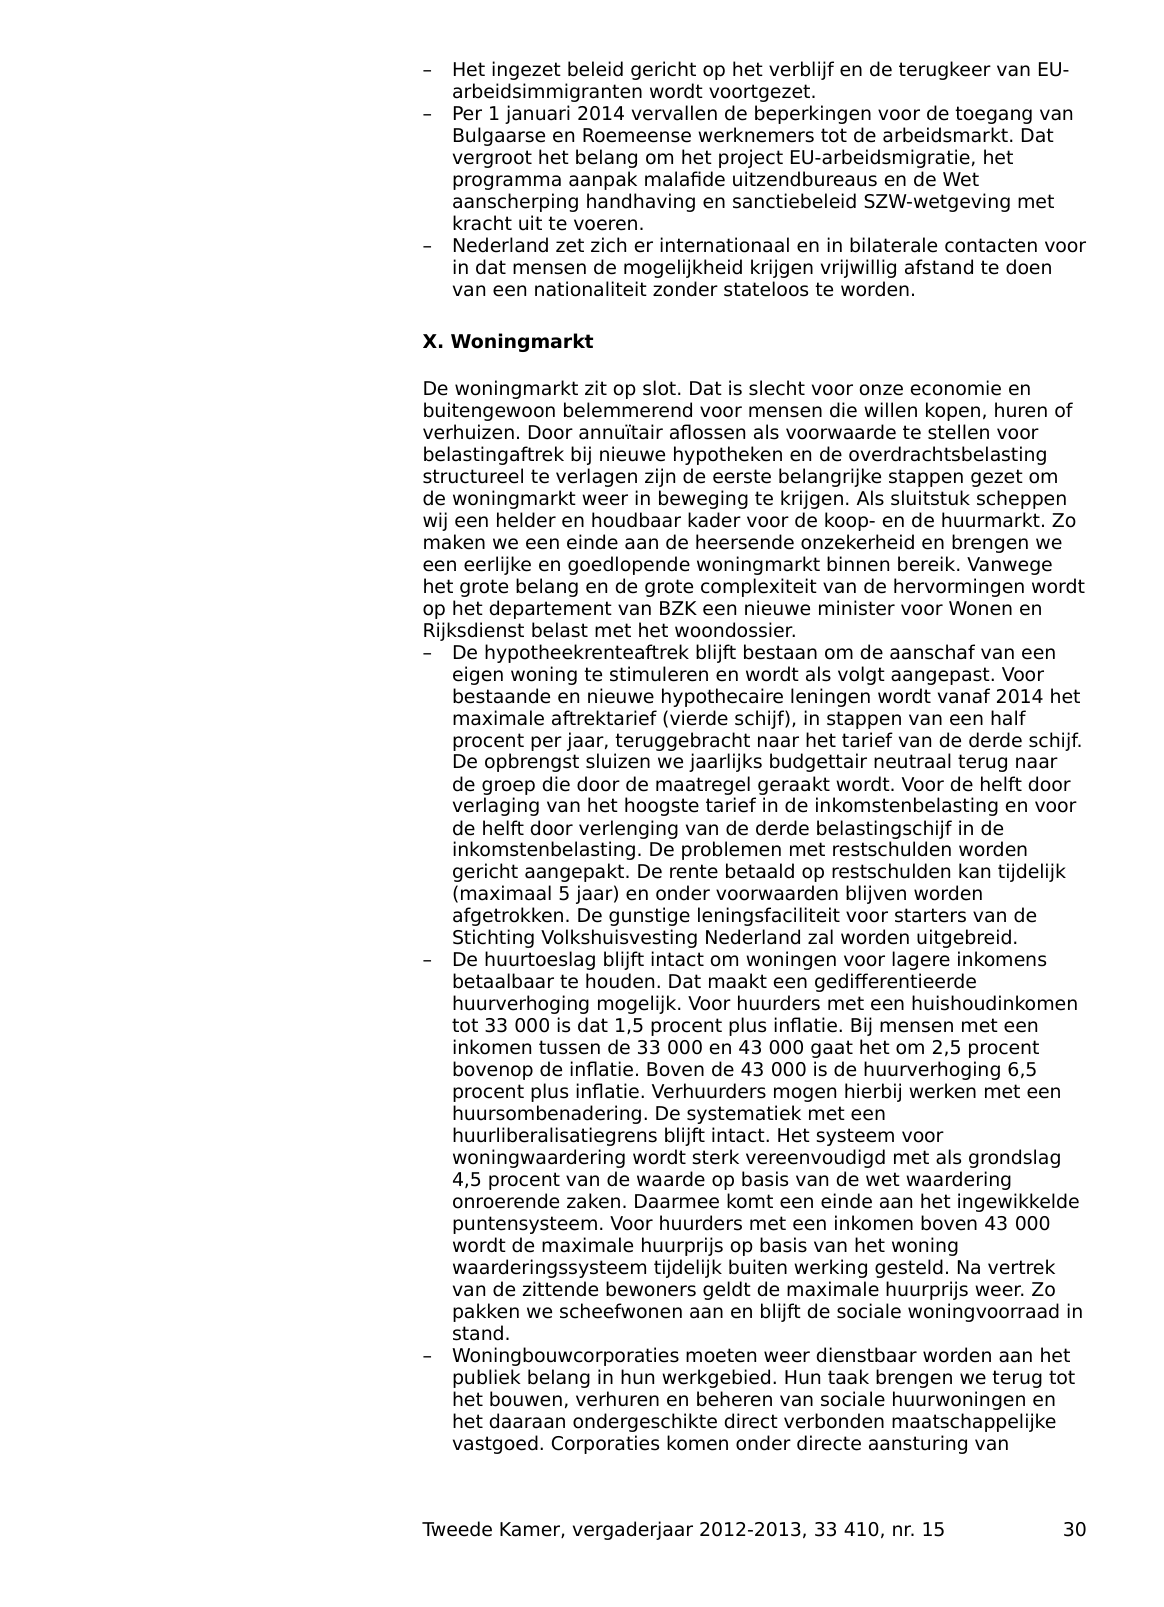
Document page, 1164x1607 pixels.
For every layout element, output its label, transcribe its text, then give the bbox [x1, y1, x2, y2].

text – De huurtoeslag blijft intact om woningen voor lagere inkomens betaalbaar te houden. Dat maakt een gedifferentieerde huurverhoging mogelijk. Voor huurders met een huishoudinkomen tot 33 000 is dat 1,5 procent plus inflatie. Bij mensen met een inkomen tussen de 33 000 en 43 000 gaat het om 2,5 procent bovenop de inflatie. Boven de 43 000 is de huurverhoging 6,5 procent plus inflatie. Verhuurders mogen hierbij werken met een huursombenadering. De systematiek met een huurliberalisatiegrens blijft intact. Het systeem voor woningwaardering wordt sterk vereenvoudigd met als grondslag 4,5 procent van de waarde op basis van de wet waardering onroerende zaken. Daarmee komt een einde aan het ingewikkelde puntensysteem. Voor huurders met een inkomen boven 43 000 wordt de maximale huurprijs op basis van het woning waarderingssysteem tijdelijk buiten werking gesteld. Na vertrek van de zittende bewoners geldt de maximale huurprijs weer. Zo pakken we scheefwonen aan en blijft de sociale woningvoorraad in stand. [422, 949, 1087, 1345]
text – Woningbouwcorporaties moeten weer dienstbaar worden aan het publiek belang in hun werkgebied. Hun taak brengen we terug tot het bouwen, verhuren en beheren van sociale huurwoningen en het daaraan ondergeschikte direct verbonden maatschappelijke vastgoed. Corporaties komen onder directe aansturing van [422, 1345, 1087, 1455]
text – Nederland zet zich er internationaal en in bilaterale contacten voor in dat mensen de mogelijkheid krijgen vrijwillig afstand te doen van een nationaliteit zonder stateloos te worden. [422, 235, 1087, 301]
text – De hypotheekrenteaftrek blijft bestaan om de aanschaf van een eigen woning te stimuleren en wordt als volgt aangepast. Voor bestaande en nieuwe hypothecaire leningen wordt vanaf 2014 het maximale aftrektarief (vierde schijf), in stappen van een half procent per jaar, teruggebracht naar het tarief van de derde schijf. De opbrengst sluizen we jaarlijks budgettair neutraal terug naar de groep die door de maatregel geraakt wordt. Voor de helft door verlaging van het hoogste tarief in de inkomstenbelasting en voor de helft door verlenging van de derde belastingschijf in de inkomstenbelasting. De problemen met restschulden worden gericht aangepakt. De rente betaald op restschulden kan tijdelijk (maximaal 5 jaar) en onder voorwaarden blijven worden afgetrokken. De gunstige leningsfaciliteit voor starters van de Stichting Volkshuisvesting Nederland zal worden uitgebreid. [422, 642, 1087, 949]
text – Per 1 januari 2014 vervallen de beperkingen voor de toegang van Bulgaarse en Roemeense werknemers tot de arbeidsmarkt. Dat vergroot het belang om het project EU-arbeidsmigratie, het programma aanpak malafide uitzendbureaus en de Wet aanscherping handhaving en sanctiebeleid SZW-wetgeving met kracht uit te voeren. [422, 103, 1087, 235]
subtitle X. Woningmarkt [422, 331, 1087, 353]
text – Het ingezet beleid gericht op het verblijf en de terugkeer van EU-arbeidsimmigranten wordt voortgezet. [422, 59, 1087, 103]
text De woningmarkt zit op slot. Dat is slecht voor onze economie en buitengewoon belemmerend voor mensen die willen kopen, huren of verhuizen. Door annuïtair aflossen als voorwaarde te stellen voor belastingaftrek bij nieuwe hypotheken en de overdrachtsbelasting structureel te verlagen zijn de eerste belangrijke stappen gezet om de woningmarkt weer in beweging te krijgen. Als sluitstuk scheppen wij een helder en houdbaar kader voor de koop- en de huurmarkt. Zo maken we een einde aan de heersende onzekerheid en brengen we een eerlijke en goedlopende woningmarkt binnen bereik. Vanwege het grote belang en de grote complexiteit van de hervormingen wordt op het departement van BZK een nieuwe minister voor Wonen en Rijksdienst belast met het woondossier. [422, 378, 1087, 642]
